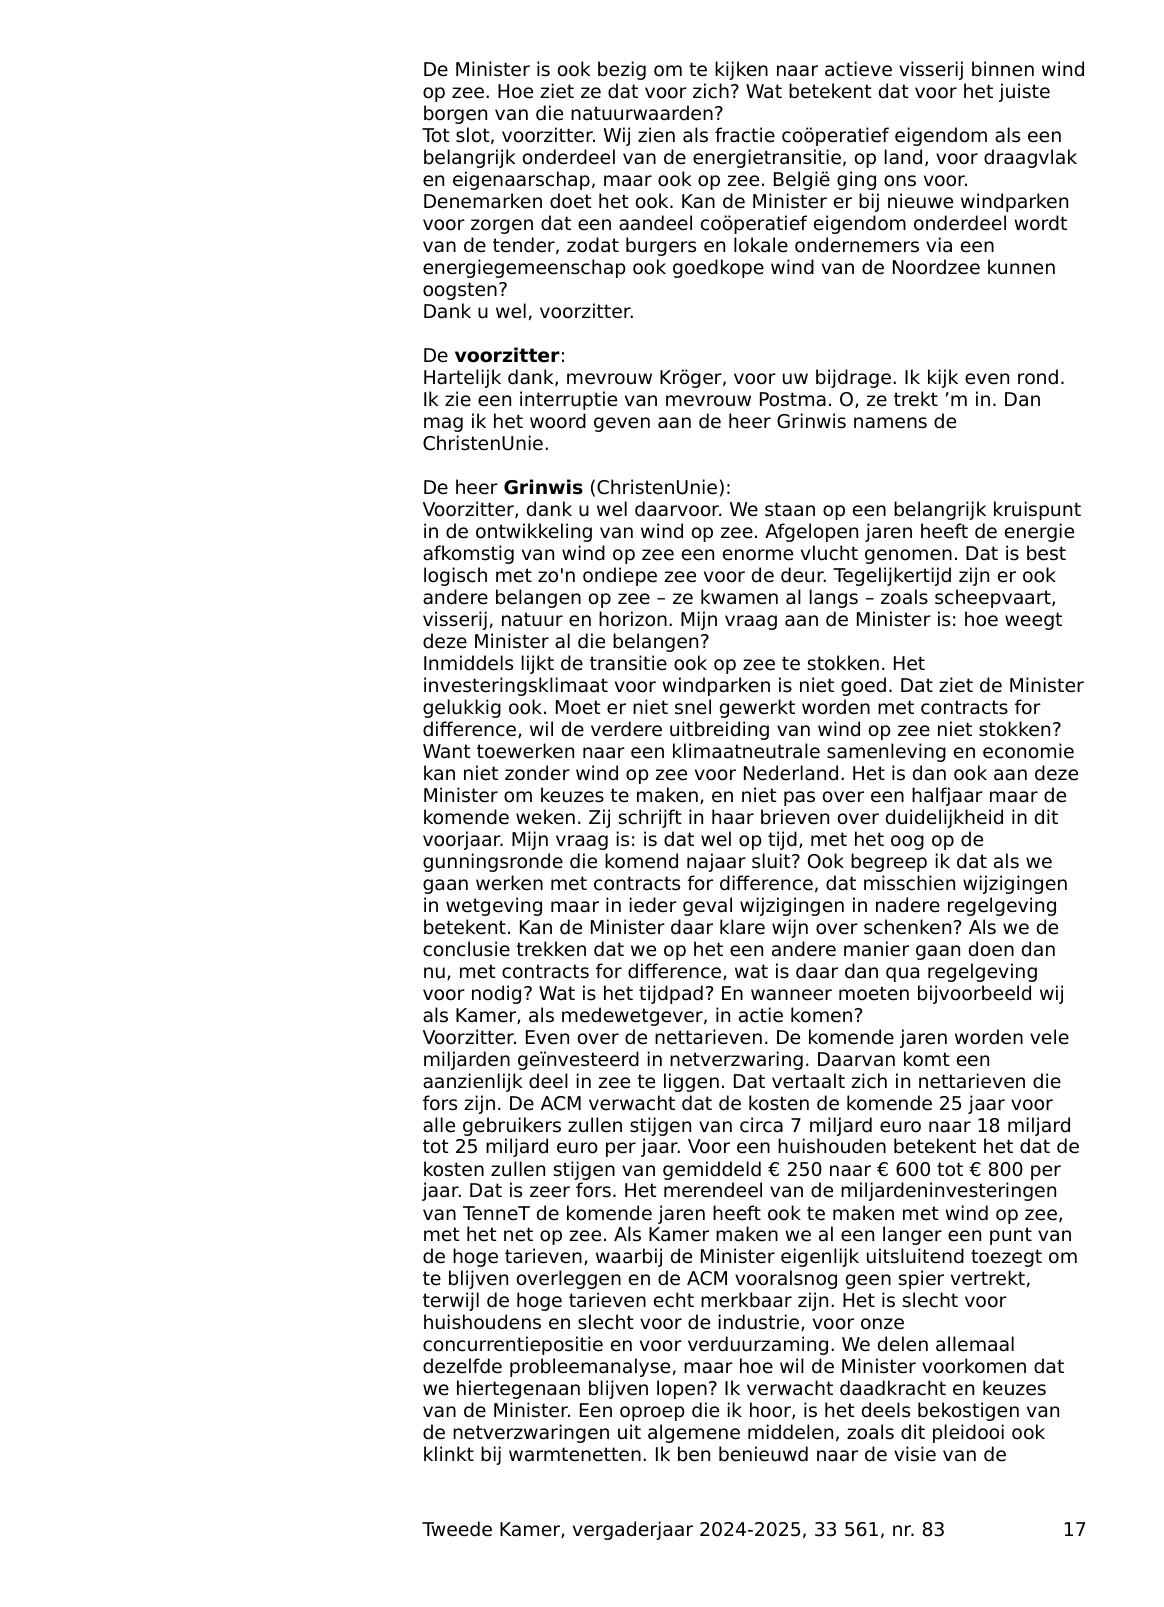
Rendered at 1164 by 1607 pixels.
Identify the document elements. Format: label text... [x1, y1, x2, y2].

text Hartelijk dank, mevrouw Kröger, voor uw bijdrage. Ik kijk even rond. Ik zie een interruptie van mevrouw Postma. O, ze trekt ’m in. Dan mag ik het woord geven aan de heer Grinwis namens de ChristenUnie. [422, 367, 1087, 455]
text Inmiddels lijkt de transitie ook op zee te stokken. Het investeringsklimaat voor windparken is niet goed. Dat ziet de Minister gelukkig ook. Moet er niet snel gewerkt worden met contracts for difference, wil de verdere uitbreiding van wind op zee niet stokken? Want toewerken naar een klimaatneutrale samenleving en economie kan niet zonder wind op zee voor Nederland. Het is dan ook aan deze Minister om keuzes te maken, en niet pas over een halfjaar maar de komende weken. Zij schrijft in haar brieven over duidelijkheid in dit voorjaar. Mijn vraag is: is dat wel op tijd, met het oog op de gunningsronde die komend najaar sluit? Ook begreep ik dat als we gaan werken met contracts for difference, dat misschien wijzigingen in wetgeving maar in ieder geval wijzigingen in nadere regelgeving betekent. Kan de Minister daar klare wijn over schenken? Als we de conclusie trekken dat we op het een andere manier gaan doen dan nu, met contracts for difference, wat is daar dan qua regelgeving voor nodig? Wat is het tijdpad? En wanneer moeten bijvoorbeeld wij als Kamer, als medewetgever, in actie komen? [422, 653, 1087, 1027]
text Voorzitter, dank u wel daarvoor. We staan op een belangrijk kruispunt in de ontwikkeling van wind op zee. Afgelopen jaren heeft de energie afkomstig van wind op zee een enorme vlucht genomen. Dat is best logisch met zo'n ondiepe zee voor de deur. Tegelijkertijd zijn er ook andere belangen op zee – ze kwamen al langs – zoals scheepvaart, visserij, natuur en horizon. Mijn vraag aan de Minister is: hoe weegt deze Minister al die belangen? [422, 499, 1087, 653]
text De voorzitter: [422, 345, 1087, 367]
text De Minister is ook bezig om te kijken naar actieve visserij binnen wind op zee. Hoe ziet ze dat voor zich? Wat betekent dat voor het juiste borgen van die natuurwaarden? [422, 59, 1087, 125]
text De heer Grinwis (ChristenUnie): [422, 477, 1087, 499]
text Voorzitter. Even over de nettarieven. De komende jaren worden vele miljarden geïnvesteerd in netverzwaring. Daarvan komt een aanzienlijk deel in zee te liggen. Dat vertaalt zich in nettarieven die fors zijn. De ACM verwacht dat de kosten de komende 25 jaar voor alle gebruikers zullen stijgen van circa 7 miljard euro naar 18 miljard tot 25 miljard euro per jaar. Voor een huishouden betekent het dat de kosten zullen stijgen van gemiddeld € 250 naar € 600 tot € 800 per jaar. Dat is zeer fors. Het merendeel van de miljardeninvesteringen van TenneT de komende jaren heeft ook te maken met wind op zee, met het net op zee. Als Kamer maken we al een langer een punt van de hoge tarieven, waarbij de Minister eigenlijk uitsluitend toezegt om te blijven overleggen en de ACM vooralsnog geen spier vertrekt, terwijl de hoge tarieven echt merkbaar zijn. Het is slecht voor huishoudens en slecht voor de industrie, voor onze concurrentiepositie en voor verduurzaming. We delen allemaal dezelfde probleemanalyse, maar hoe wil de Minister voorkomen dat we hiertegenaan blijven lopen? Ik verwacht daadkracht en keuzes van de Minister. Een oproep die ik hoor, is het deels bekostigen van de netverzwaringen uit algemene middelen, zoals dit pleidooi ook klinkt bij warmtenetten. Ik ben benieuwd naar de visie van de [422, 1027, 1087, 1466]
text Tot slot, voorzitter. Wij zien als fractie coöperatief eigendom als een belangrijk onderdeel van de energietransitie, op land, voor draagvlak en eigenaarschap, maar ook op zee. België ging ons voor. Denemarken doet het ook. Kan de Minister er bij nieuwe windparken voor zorgen dat een aandeel coöperatief eigendom onderdeel wordt van de tender, zodat burgers en lokale ondernemers via een energiegemeenschap ook goedkope wind van de Noordzee kunnen oogsten? [422, 125, 1087, 301]
text Dank u wel, voorzitter. [422, 301, 1087, 323]
